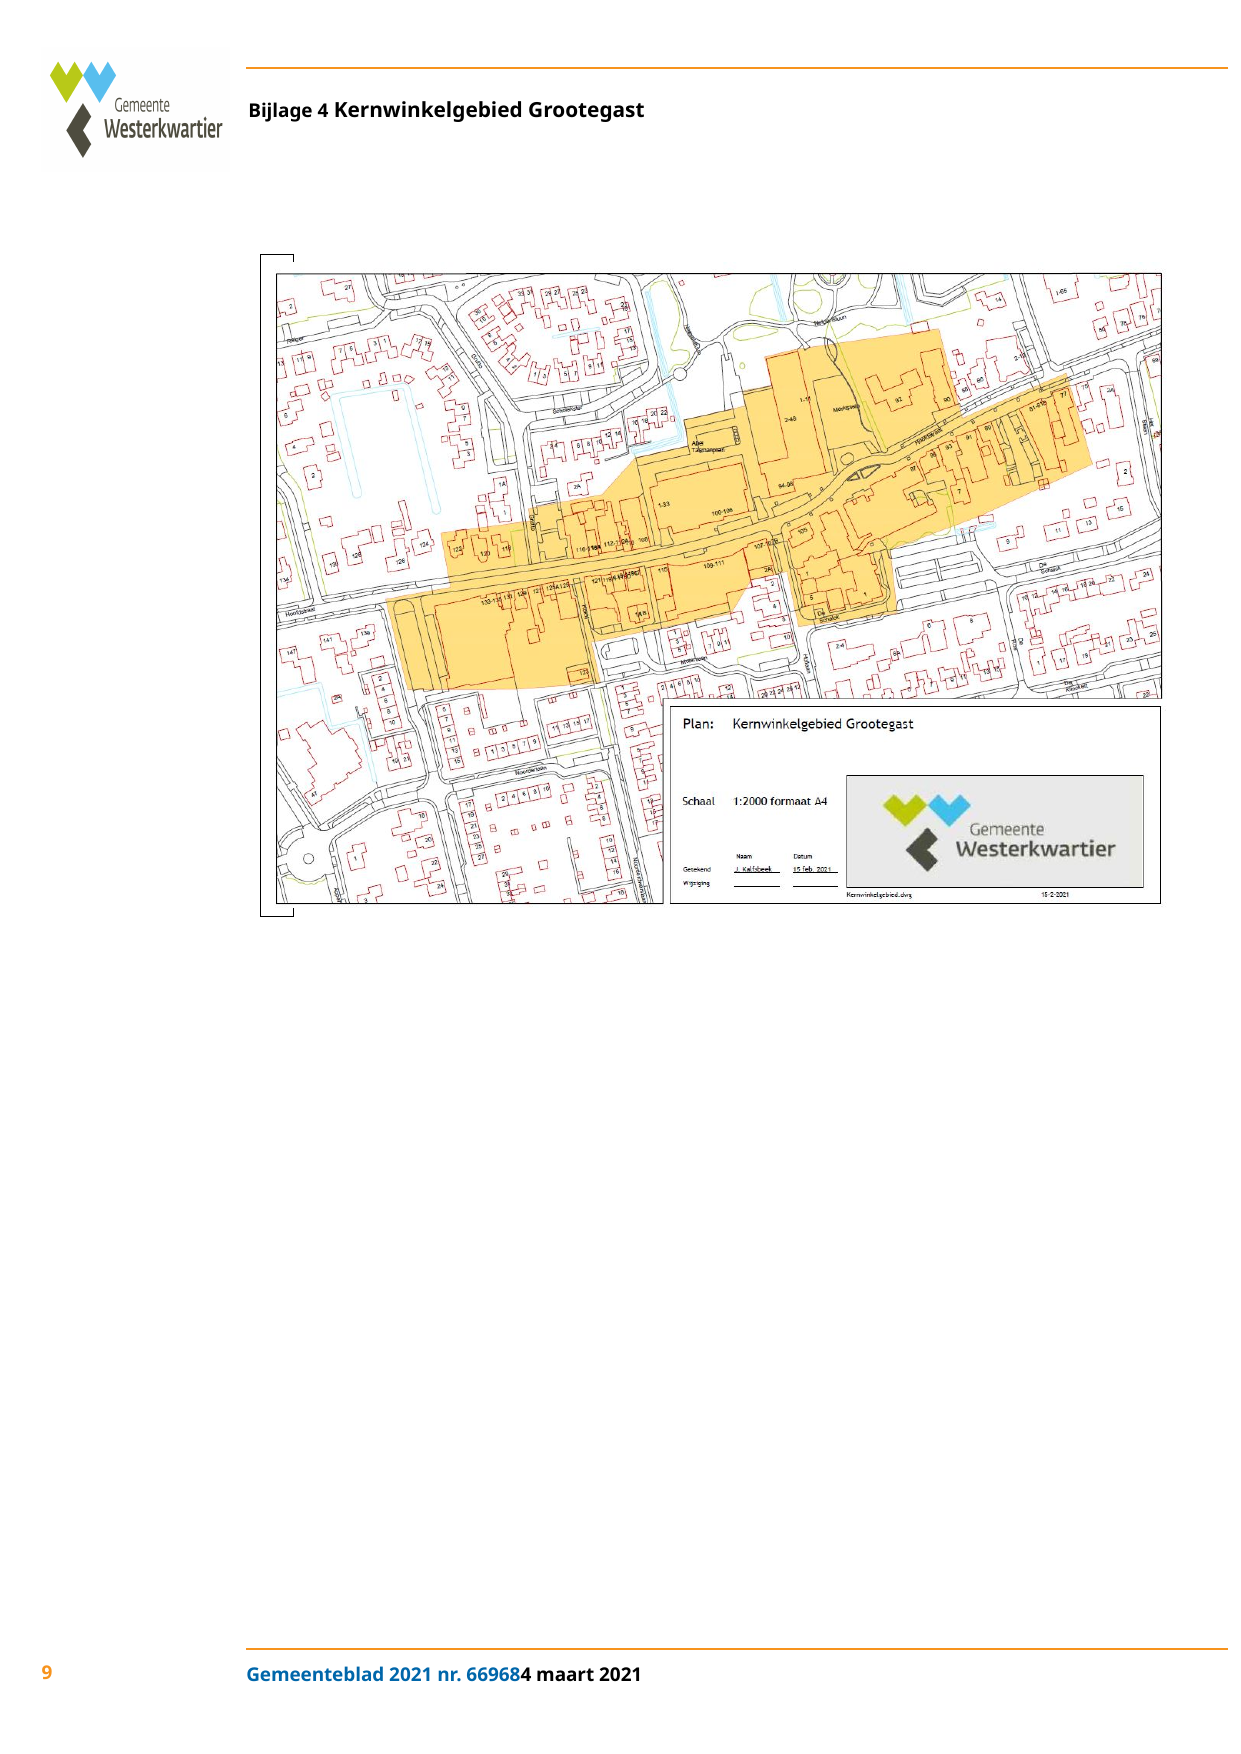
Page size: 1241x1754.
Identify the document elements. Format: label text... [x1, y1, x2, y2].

picture [41, 47, 231, 172]
text Bijlage 4 Kernwinkelgebied Grootegast [248, 95, 1152, 123]
picture [268, 262, 1173, 908]
